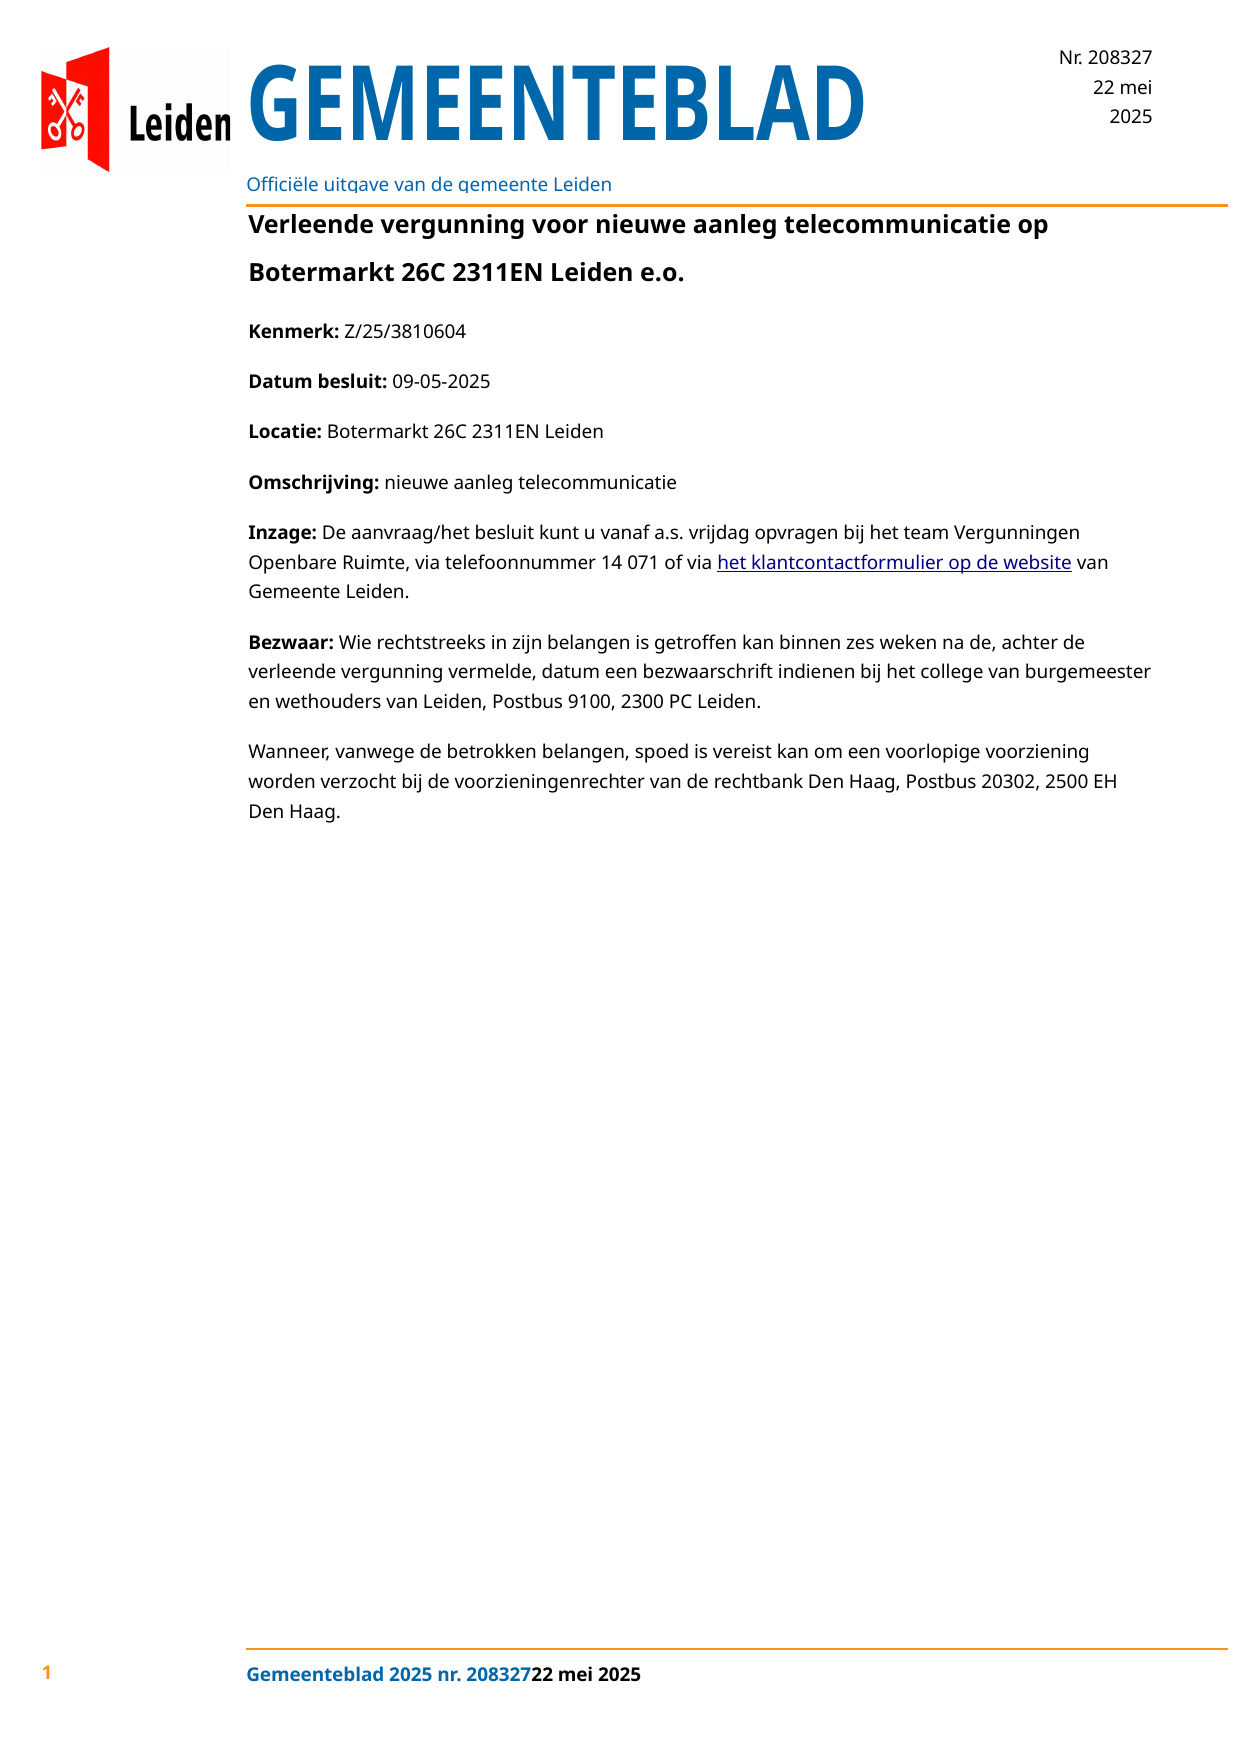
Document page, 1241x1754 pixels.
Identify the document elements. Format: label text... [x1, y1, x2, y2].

text Wanneer, vanwege de betrokken belangen, spoed is vereist kan om een voorlopige voorziening worden verzocht bij de voorzieningenrechter van de rechtbank Den Haag, Postbus 20302, 2500 EH Den Haag. [248, 739, 1152, 824]
text Kenmerk: Z/25/3810604 [248, 318, 1152, 344]
text Inzage: De aanvraag/het besluit kunt u vanaf a.s. vrijdag opvragen bij het team Vergunningen Openbare Ruimte, via telefoonnummer 14 071 of via het klantcontactformulier op de website van Gemeente Leiden. [248, 519, 1152, 604]
text Bezwaar: Wie rechtstreeks in zijn belangen is getroffen kan binnen zes weken na de, achter de verleende vergunning vermelde, datum een bezwaarschrift indienen bij het college van burgemeester en wethouders van Leiden, Postbus 9100, 2300 PC Leiden. [248, 629, 1152, 714]
picture [41, 47, 231, 172]
text Verleende vergunning voor nieuwe aanleg telecommunicatie op Botermarkt 26C 2311EN Leiden e.o. [248, 207, 1152, 288]
text Omschrijving: nieuwe aanleg telecommunicatie [248, 469, 1152, 495]
text Datum besluit: 09-05-2025 [248, 368, 1152, 394]
text Locatie: Botermarkt 26C 2311EN Leiden [248, 419, 1152, 444]
